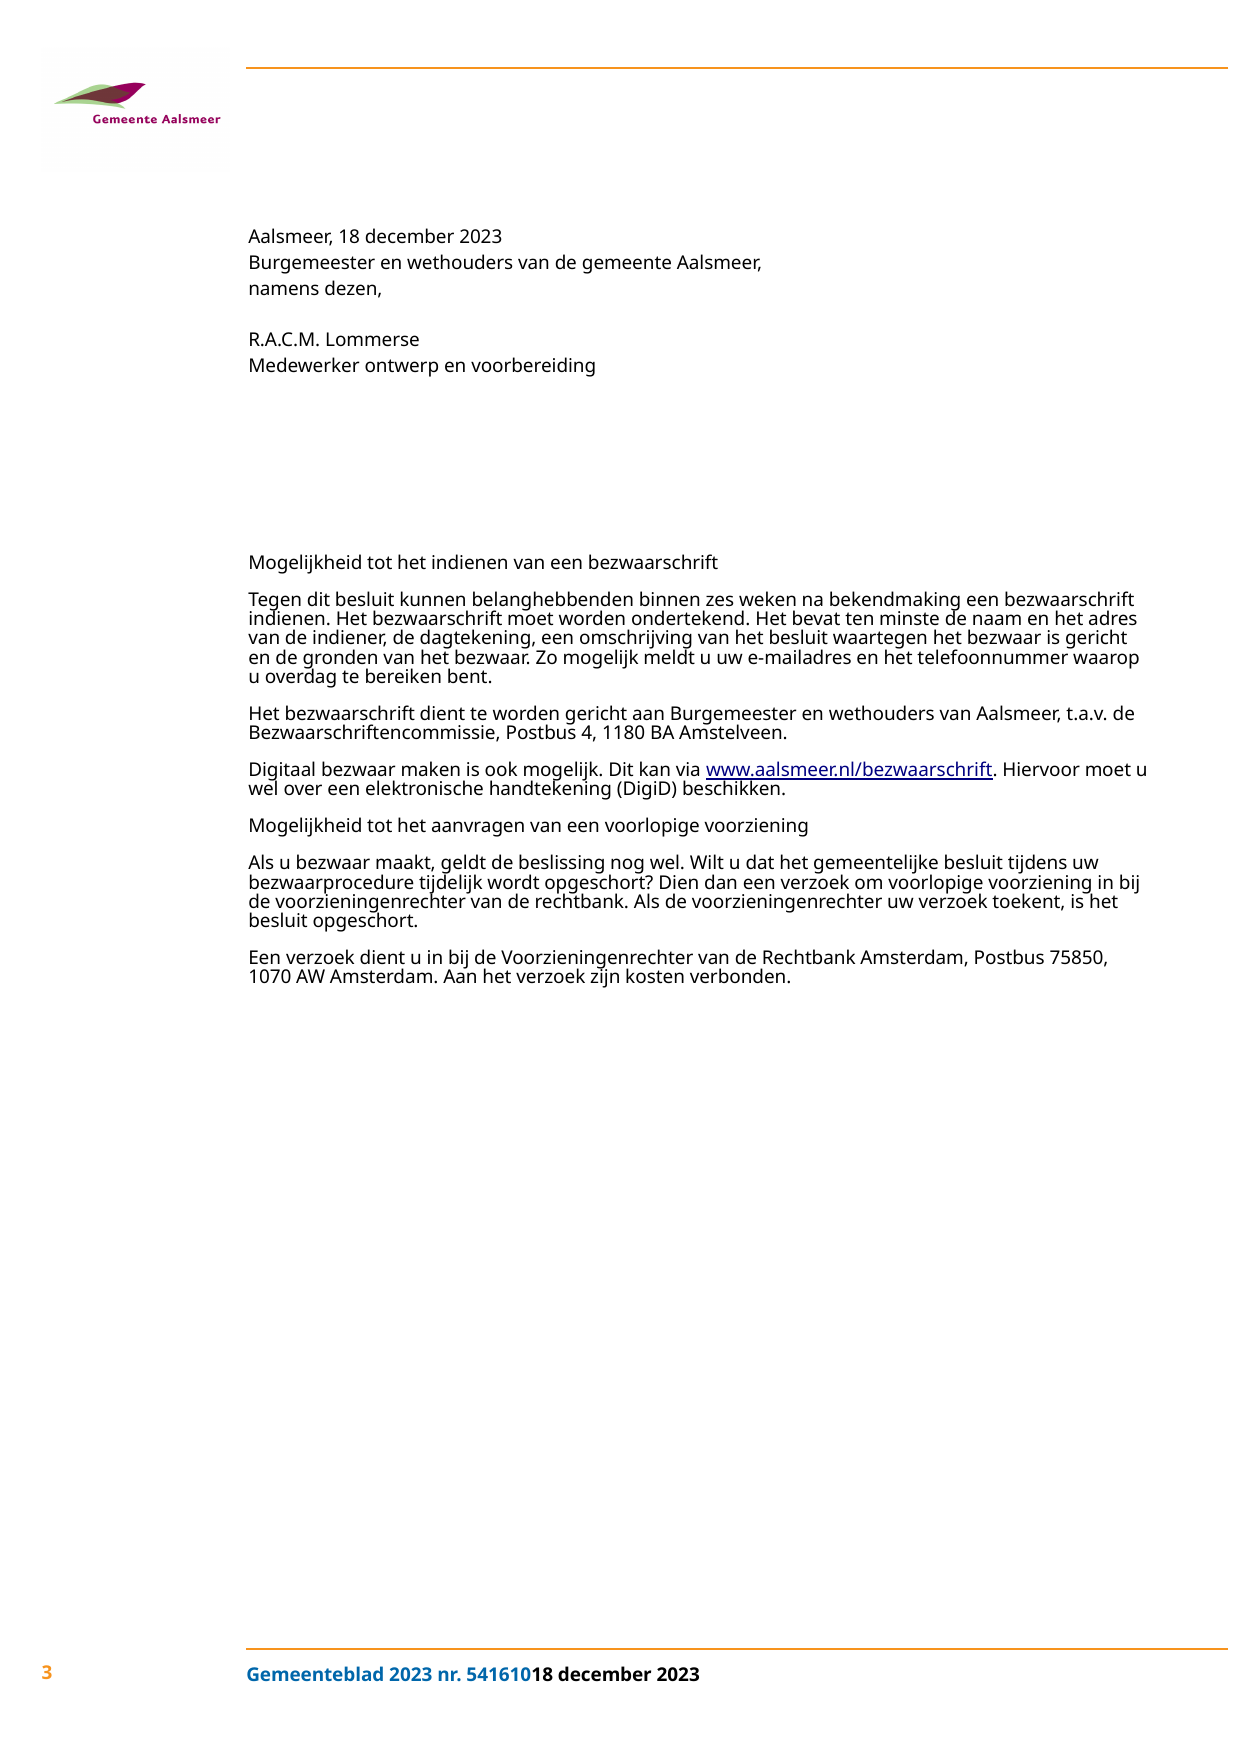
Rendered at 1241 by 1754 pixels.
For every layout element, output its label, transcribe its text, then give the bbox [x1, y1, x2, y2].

text namens dezen, [248, 275, 1152, 301]
text Digitaal bezwaar maken is ook mogelijk. Dit kan via www.aalsmeer.nl/bezwaarschrift. Hiervoor moet u wel over een elektronische handtekening (DigiD) beschikken. [248, 761, 1152, 800]
text Mogelijkheid tot het aanvragen van een voorlopige voorziening [248, 817, 1152, 837]
picture [41, 47, 231, 172]
text Het bezwaarschrift dient te worden gericht aan Burgemeester en wethouders van Aalsmeer, t.a.v. de Bezwaarschriftencommissie, Postbus 4, 1180 BA Amstelveen. [248, 705, 1152, 743]
text Medewerker ontwerp en voorbereiding [248, 352, 1152, 378]
text Een verzoek dient u in bij de Voorzieningenrechter van de Rechtbank Amsterdam, Postbus 75850, 1070 AW Amsterdam. Aan het verzoek zijn kosten verbonden. [248, 949, 1152, 988]
text Mogelijkheid tot het indienen van een bezwaarschrift [248, 554, 1152, 573]
text Als u bezwaar maakt, geldt de beslissing nog wel. Wilt u dat het gemeentelijke besluit tijdens uw bezwaarprocedure tijdelijk wordt opgeschort? Dien dan een verzoek om voorlopige voorziening in bij de voorzieningenrechter van de rechtbank. Als de voorzieningenrechter uw verzoek toekent, is het besluit opgeschort. [248, 854, 1152, 931]
text R.A.C.M. Lommerse [248, 326, 1152, 352]
text Tegen dit besluit kunnen belanghebbenden binnen zes weken na bekendmaking een bezwaarschrift indienen. Het bezwaarschrift moet worden ondertekend. Het bevat ten minste de naam en het adres van de indiener, de dagtekening, een omschrijving van het besluit waartegen het bezwaar is gericht en de gronden van het bezwaar. Zo mogelijk meldt u uw e-mailadres en het telefoonnummer waarop u overdag te bereiken bent. [248, 591, 1152, 687]
text Burgemeester en wethouders van de gemeente Aalsmeer, [248, 249, 1152, 275]
text Aalsmeer, 18 december 2023 [248, 223, 1152, 249]
